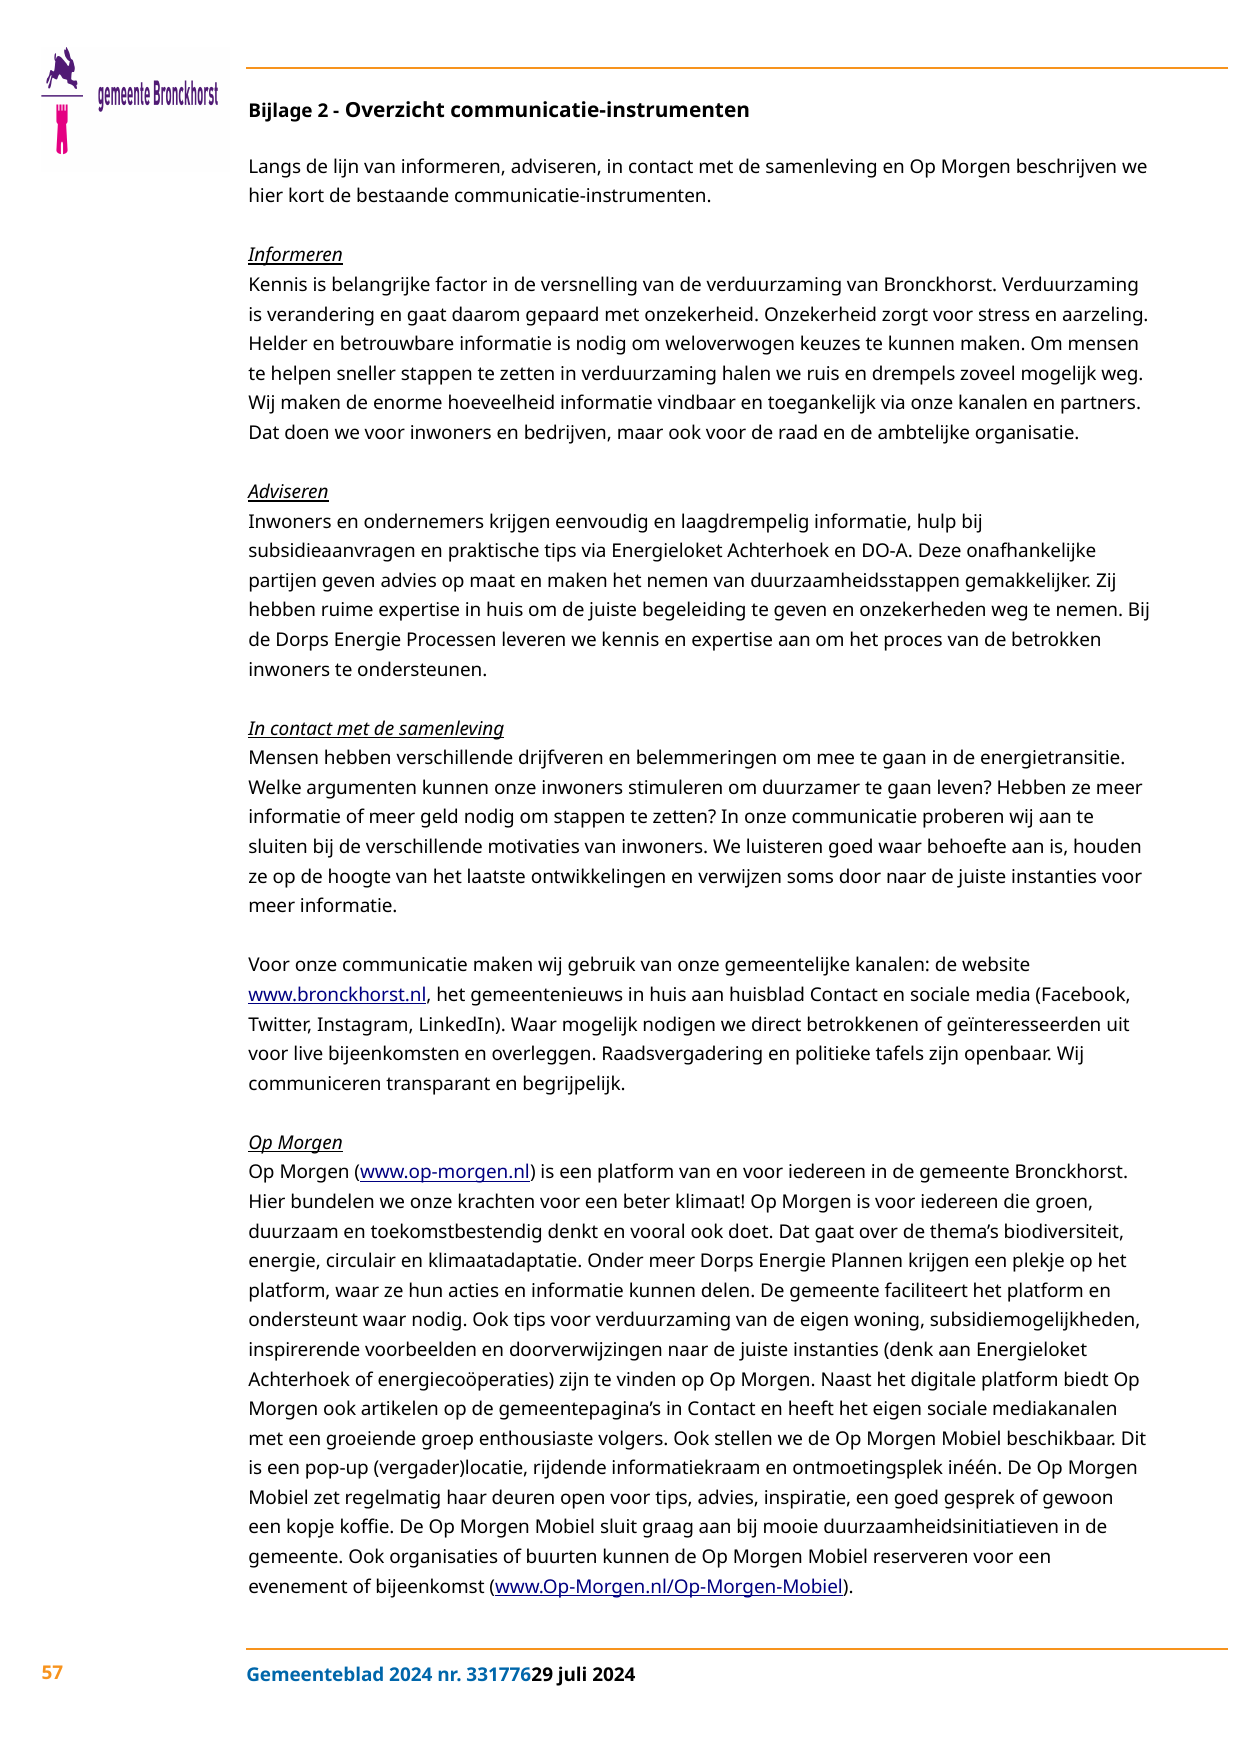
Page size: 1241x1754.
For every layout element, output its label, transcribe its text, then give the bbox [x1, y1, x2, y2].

text Voor onze communicatie maken wij gebruik van onze gemeentelijke kanalen: de website www.bronckhorst.nl, het gemeentenieuws in huis aan huisblad Contact en sociale media (Facebook, Twitter, Instagram, LinkedIn). Waar mogelijk nodigen we direct betrokkenen of geïnteresseerden uit voor live bijeenkomsten en overleggen. Raadsvergadering en politieke tafels zijn openbaar. Wij communiceren transparant en begrijpelijk. [248, 952, 1152, 1096]
text Langs de lijn van informeren, adviseren, in contact met de samenleving en Op Morgen beschrijven we hier kort de bestaande communicatie-instrumenten. [248, 153, 1152, 208]
text In contact met de samenleving [248, 715, 1152, 741]
text Kennis is belangrijke factor in de versnelling van de verduurzaming van Bronckhorst. Verduurzaming is verandering en gaat daarom gepaard met onzekerheid. Onzekerheid zorgt voor stress en aarzeling. Helder en betrouwbare informatie is nodig om weloverwogen keuzes te kunnen maken. Om mensen te helpen sneller stappen te zetten in verduurzaming halen we ruis en drempels zoveel mogelijk weg. Wij maken de enorme hoeveelheid informatie vindbaar en toegankelijk via onze kanalen en partners. Dat doen we voor inwoners en bedrijven, maar ook voor de raad en de ambtelijke organisatie. [248, 271, 1152, 445]
text Informeren [248, 242, 1152, 267]
text Bijlage 2 - Overzicht communicatie-instrumenten [248, 95, 1152, 123]
text Adviseren [248, 478, 1152, 504]
picture [41, 47, 231, 172]
text Op Morgen (www.op-morgen.nl) is een platform van en voor iedereen in de gemeente Bronckhorst. Hier bundelen we onze krachten voor een beter klimaat! Op Morgen is voor iedereen die groen, duurzaam en toekomstbestendig denkt en vooral ook doet. Dat gaat over de thema’s biodiversiteit, energie, circulair en klimaatadaptatie. Onder meer Dorps Energie Plannen krijgen een plekje op het platform, waar ze hun acties en informatie kunnen delen. De gemeente faciliteert het platform en ondersteunt waar nodig. Ook tips voor verduurzaming van de eigen woning, subsidiemogelijkheden, inspirerende voorbeelden en doorverwijzingen naar de juiste instanties (denk aan Energieloket Achterhoek of energiecoöperaties) zijn te vinden op Op Morgen. Naast het digitale platform biedt Op Morgen ook artikelen op de gemeentepagina’s in Contact en heeft het eigen sociale mediakanalen met een groeiende groep enthousiaste volgers. Ook stellen we de Op Morgen Mobiel beschikbaar. Dit is een pop-up (vergader)locatie, rijdende informatiekraam en ontmoetingsplek inéén. De Op Morgen Mobiel zet regelmatig haar deuren open voor tips, advies, inspiratie, een goed gesprek of gewoon een kopje koffie. De Op Morgen Mobiel sluit graag aan bij mooie duurzaamheidsinitiatieven in de gemeente. Ook organisaties of buurten kunnen de Op Morgen Mobiel reserveren voor een evenement of bijeenkomst (www.Op-Morgen.nl/Op-Morgen-Mobiel). [248, 1159, 1152, 1599]
text Mensen hebben verschillende drijfveren en belemmeringen om mee te gaan in de energietransitie. Welke argumenten kunnen onze inwoners stimuleren om duurzamer te gaan leven? Hebben ze meer informatie of meer geld nodig om stappen te zetten? In onze communicatie proberen wij aan te sluiten bij de verschillende motivaties van inwoners. We luisteren goed waar behoefte aan is, houden ze op de hoogte van het laatste ontwikkelingen en verwijzen soms door naar de juiste instanties voor meer informatie. [248, 744, 1152, 918]
text Op Morgen [248, 1129, 1152, 1155]
text Inwoners en ondernemers krijgen eenvoudig en laagdrempelig informatie, hulp bij subsidieaanvragen en praktische tips via Energieloket Achterhoek en DO-A. Deze onafhankelijke partijen geven advies op maat en maken het nemen van duurzaamheidsstappen gemakkelijker. Zij hebben ruime expertise in huis om de juiste begeleiding te geven en onzekerheden weg te nemen. Bij de Dorps Energie Processen leveren we kennis en expertise aan om het proces van de betrokken inwoners te ondersteunen. [248, 508, 1152, 682]
